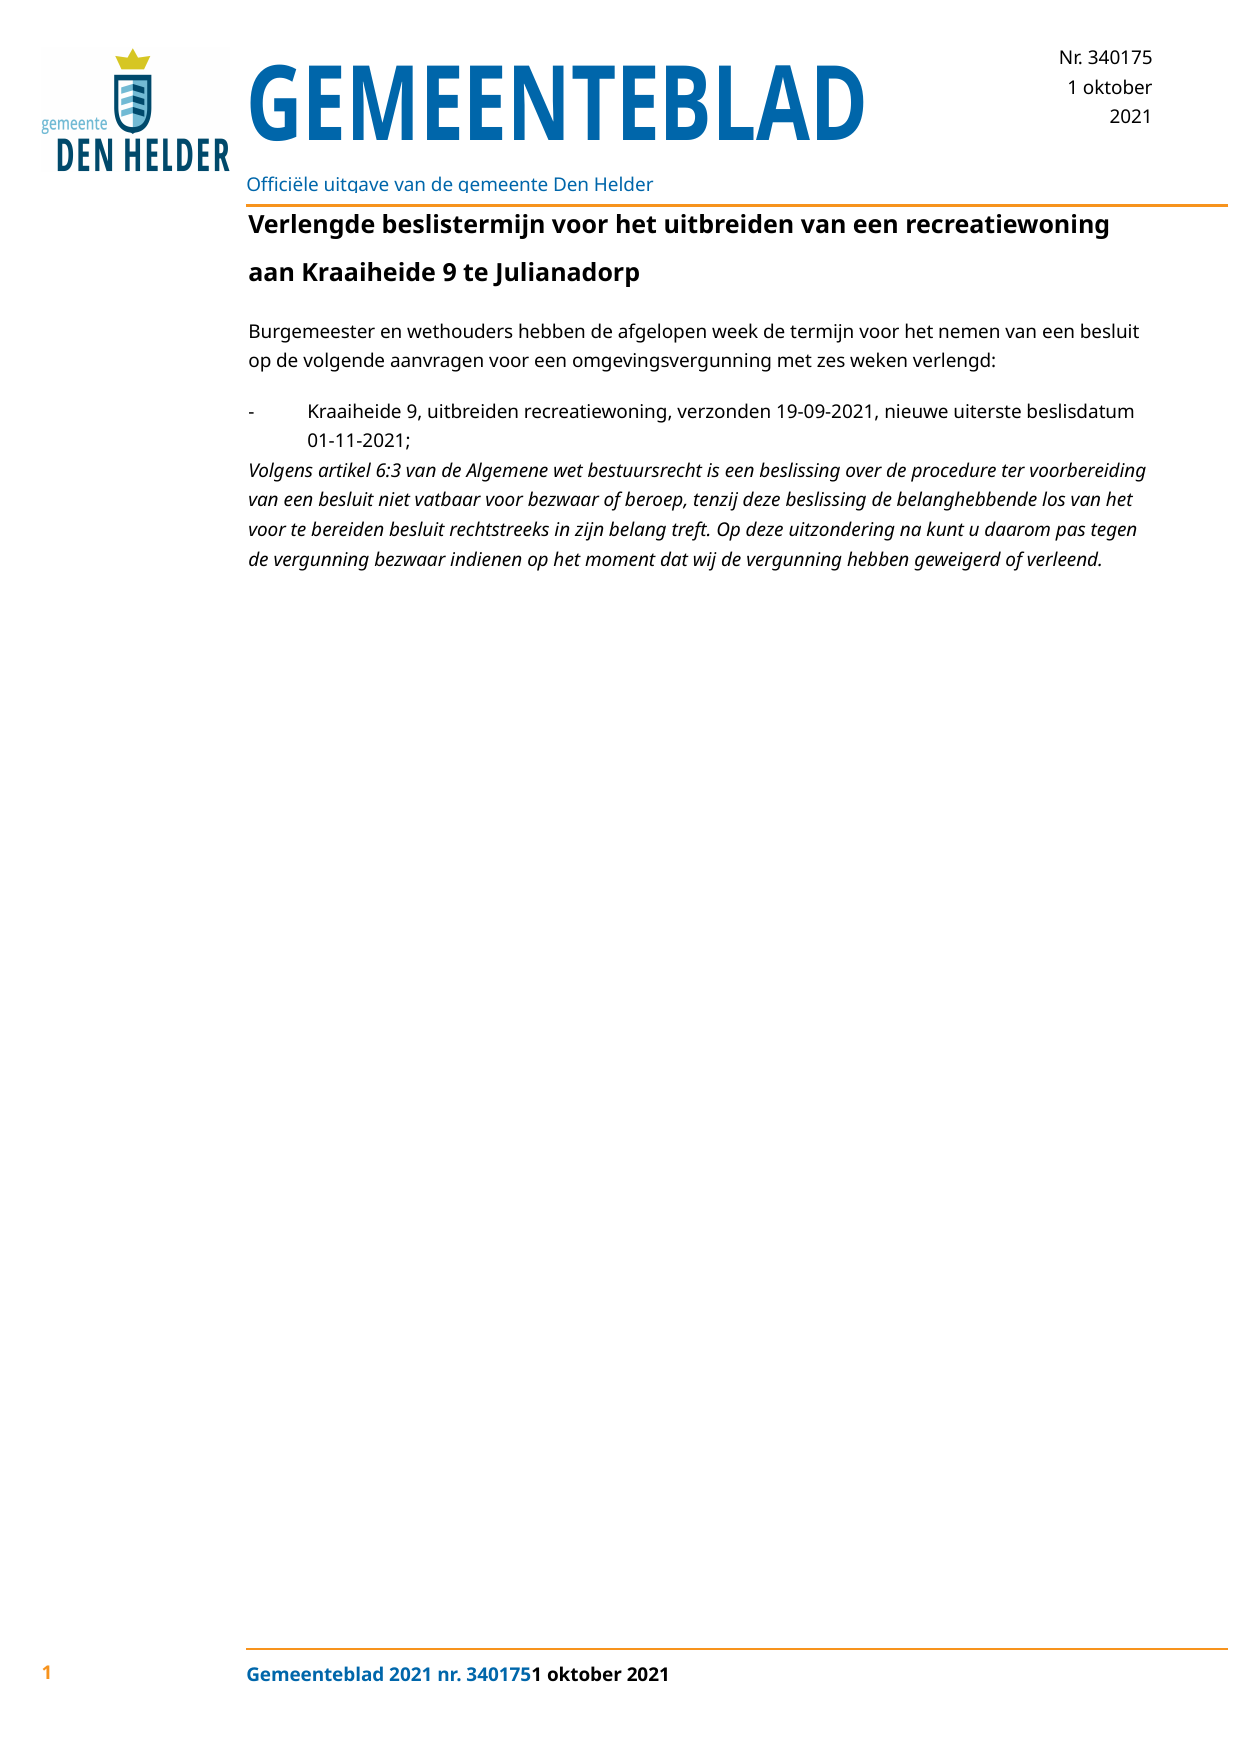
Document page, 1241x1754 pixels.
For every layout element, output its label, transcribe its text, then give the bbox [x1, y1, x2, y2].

list Kraaiheide 9, uitbreiden recreatiewoning, verzonden 19-09-2021, nieuwe uiterste beslisdatum 01-11-2021; [248, 398, 1152, 453]
picture [41, 47, 231, 172]
text Verlengde beslistermijn voor het uitbreiden van een recreatiewoning aan Kraaiheide 9 te Julianadorp [248, 207, 1152, 288]
text Burgemeester en wethouders hebben de afgelopen week de termijn voor het nemen van een besluit op de volgende aanvragen voor een omgevingsvergunning met zes weken verlengd: [248, 318, 1152, 373]
text Volgens artikel 6:3 van de Algemene wet bestuursrecht is een beslissing over de procedure ter voorbereiding van een besluit niet vatbaar voor bezwaar of beroep, tenzij deze beslissing de belanghebbende los van het voor te bereiden besluit rechtstreeks in zijn belang treft. Op deze uitzondering na kunt u daarom pas tegen de vergunning bezwaar indienen op het moment dat wij de vergunning hebben geweigerd of verleend. [248, 457, 1152, 572]
picture [100, 154, 106, 172]
picture [182, 144, 187, 165]
picture [63, 144, 68, 165]
picture [220, 160, 224, 172]
picture [130, 157, 135, 172]
